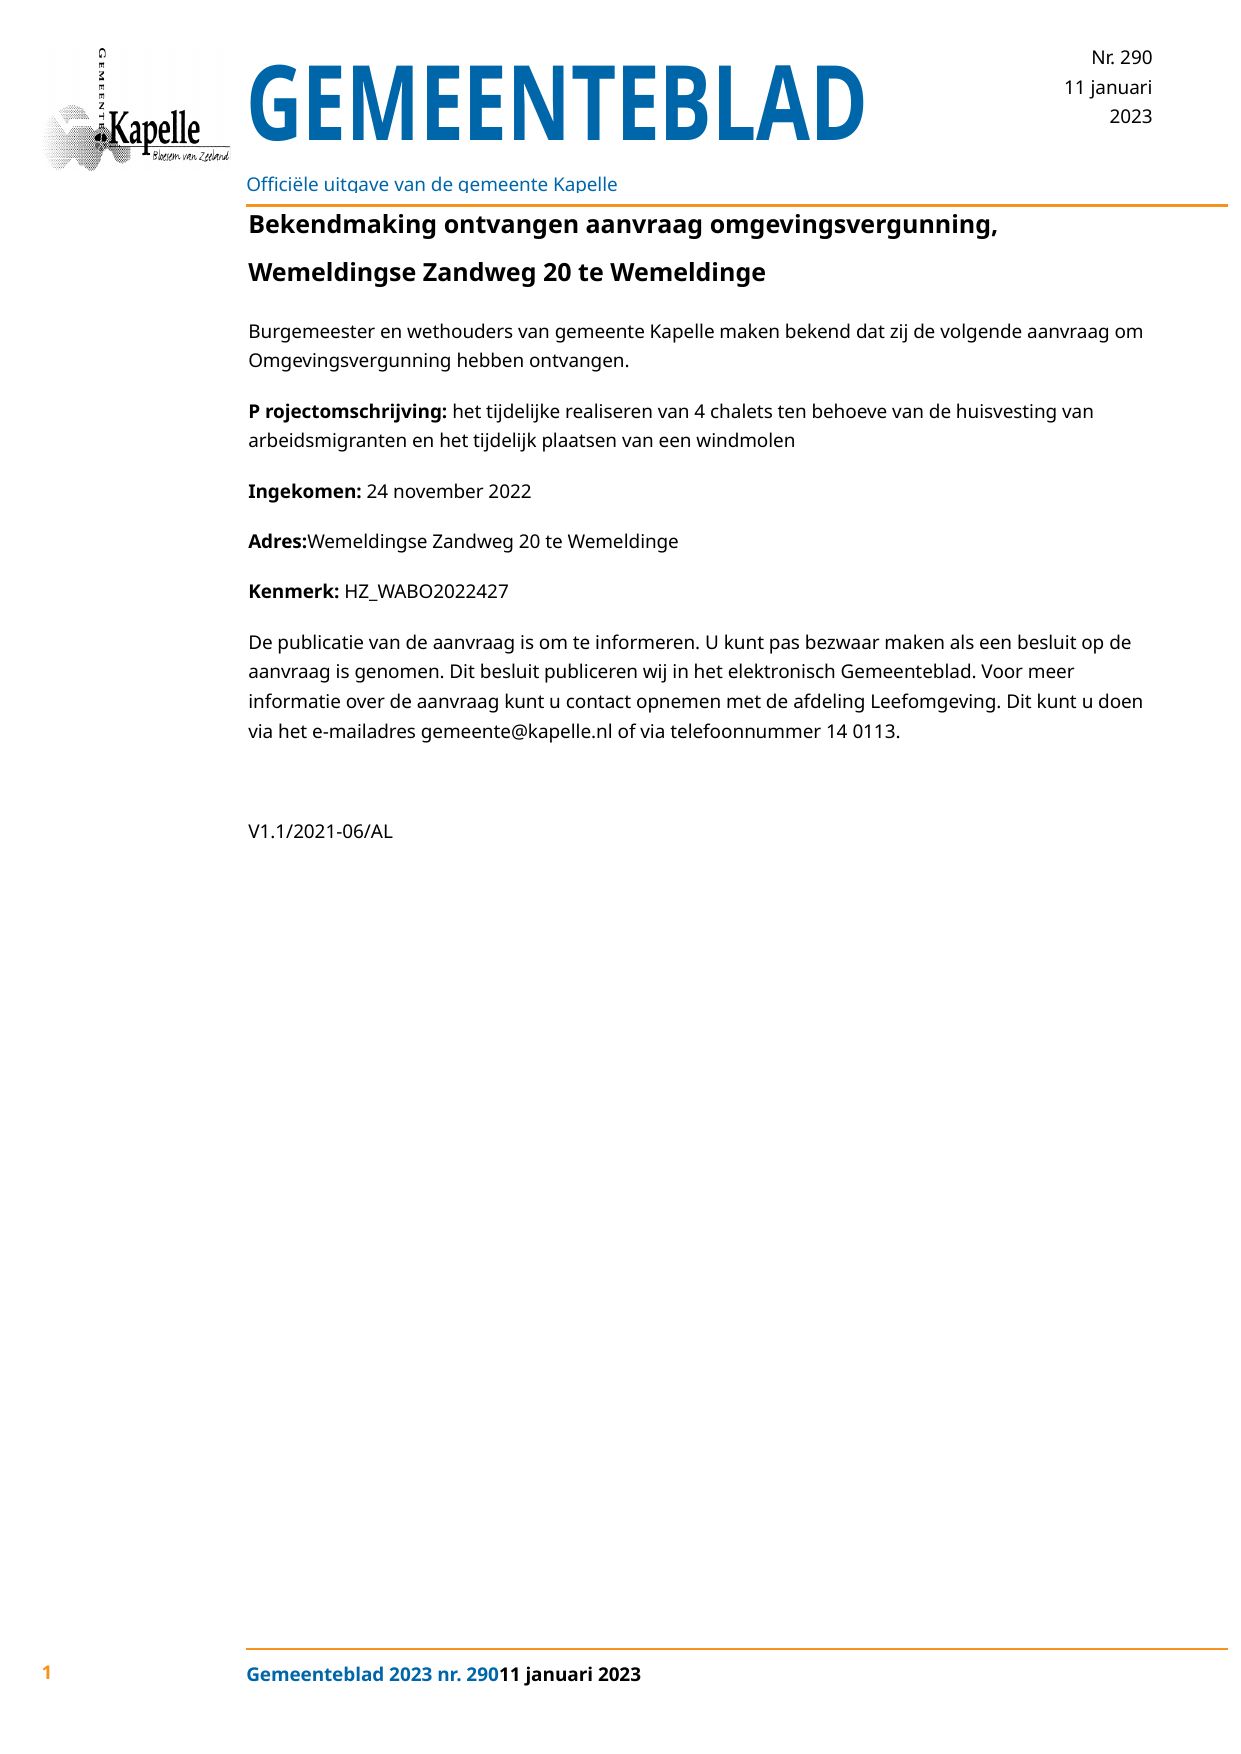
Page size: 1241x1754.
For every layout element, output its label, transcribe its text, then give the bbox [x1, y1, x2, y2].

text V1.1/2021-06/AL [248, 819, 1152, 844]
text De publicatie van de aanvraag is om te informeren. U kunt pas bezwaar maken als een besluit op de aanvraag is genomen. Dit besluit publiceren wij in het elektronisch Gemeenteblad. Voor meer informatie over de aanvraag kunt u contact opnemen met de afdeling Leefomgeving. Dit kunt u doen via het e-mailadres gemeente@kapelle.nl of via telefoonnummer 14 0113. [248, 629, 1152, 744]
text Ingekomen: 24 november 2022 [248, 478, 1152, 504]
picture [41, 47, 231, 172]
text Burgemeester en wethouders van gemeente Kapelle maken bekend dat zij de volgende aanvraag om Omgevingsvergunning hebben ontvangen. [248, 318, 1152, 373]
text Kenmerk: HZ_WABO2022427 [248, 579, 1152, 604]
text Bekendmaking ontvangen aanvraag omgevingsvergunning, Wemeldingse Zandweg 20 te Wemeldinge [248, 207, 1152, 288]
text Adres:Wemeldingse Zandweg 20 te Wemeldinge [248, 528, 1152, 554]
text P rojectomschrijving: het tijdelijke realiseren van 4 chalets ten behoeve van de huisvesting van arbeidsmigranten en het tijdelijk plaatsen van een windmolen [248, 398, 1152, 453]
